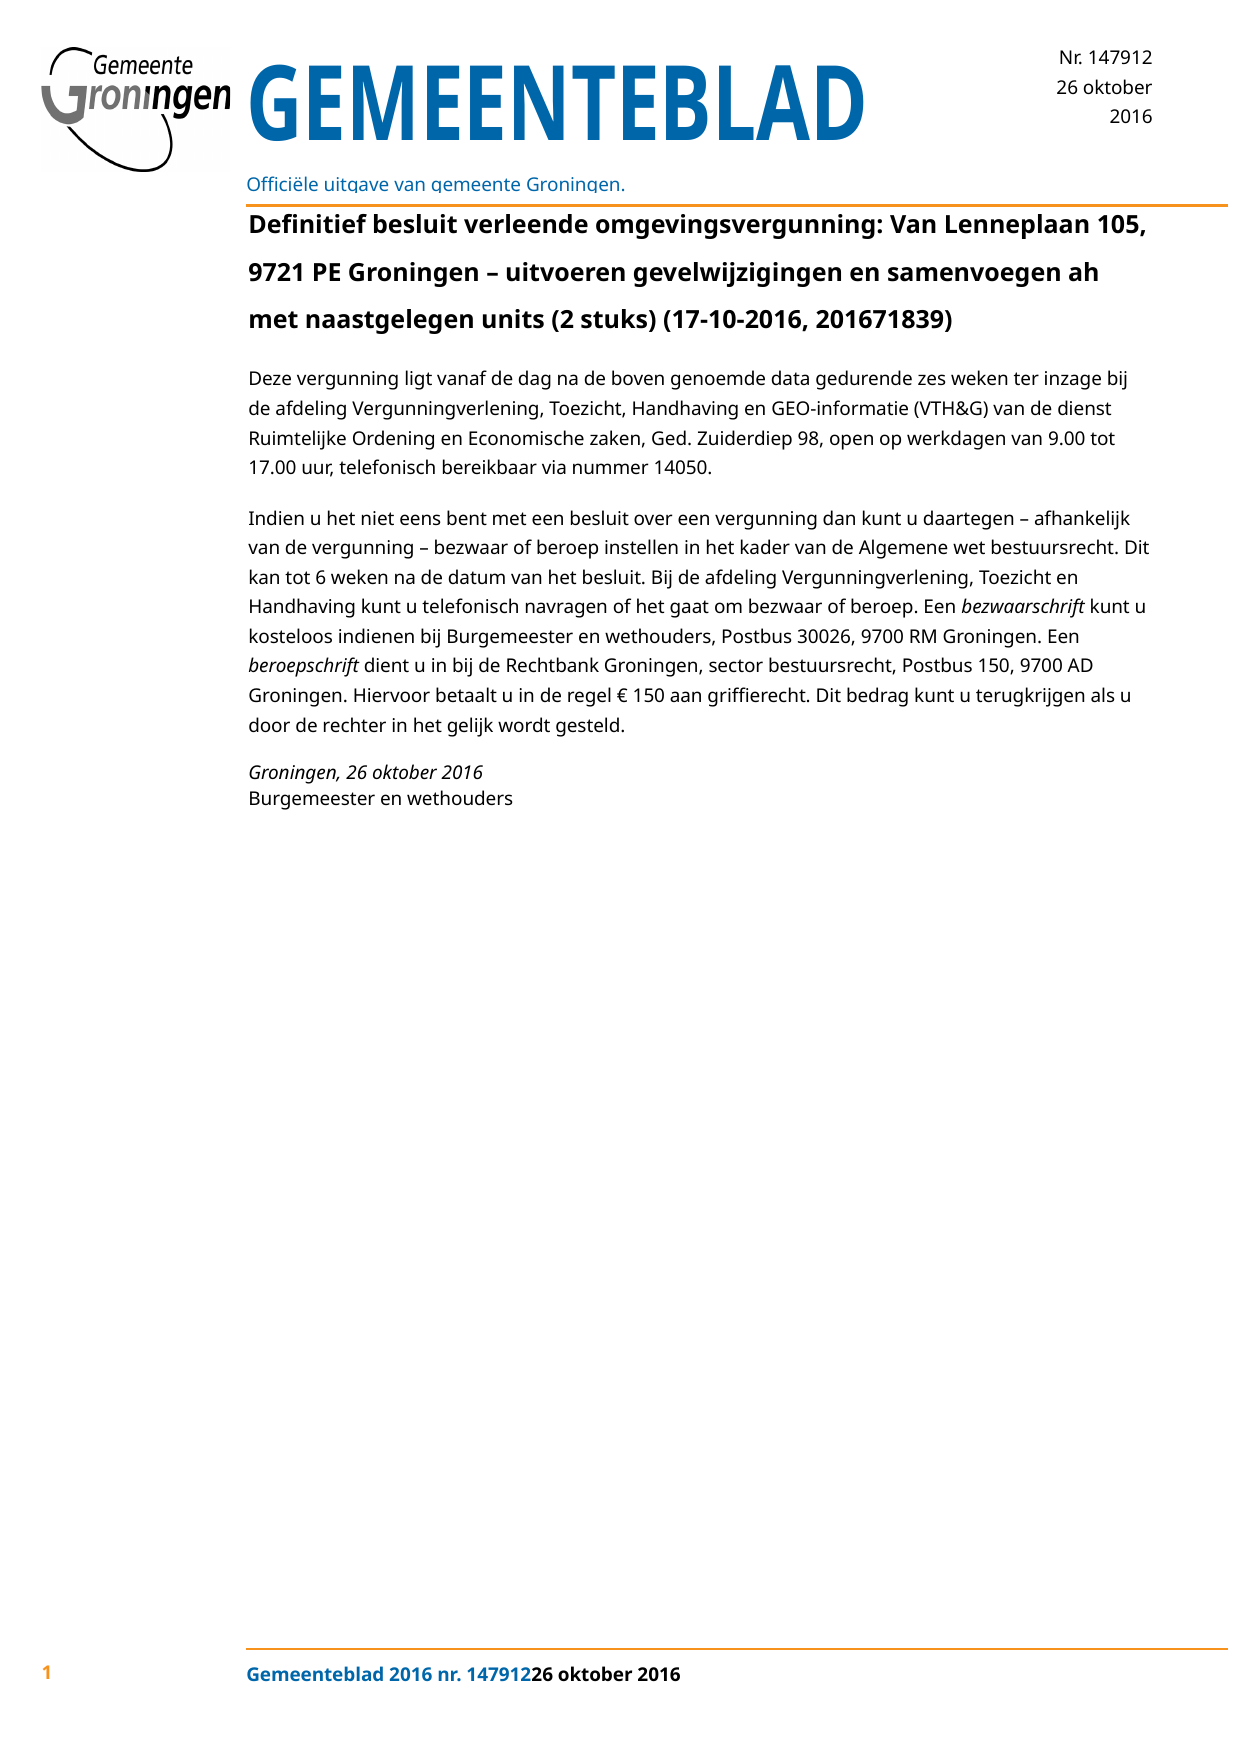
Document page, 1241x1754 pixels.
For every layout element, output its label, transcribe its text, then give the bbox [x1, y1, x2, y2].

text Deze vergunning ligt vanaf de dag na de boven genoemde data gedurende zes weken ter inzage bij de afdeling Vergunningverlening, Toezicht, Handhaving en GEO-informatie (VTH&G) van de dienst Ruimtelijke Ordening en Economische zaken, Ged. Zuiderdiep 98, open op werkdagen van 9.00 tot 17.00 uur, telefonisch bereikbaar via nummer 14050. [248, 366, 1152, 480]
text Definitief besluit verleende omgevingsvergunning: Van Lenneplaan 105, 9721 PE Groningen – uitvoeren gevelwijzigingen en samenvoegen ah met naastgelegen units (2 stuks) (17-10-2016, 201671839) [248, 207, 1152, 336]
text Indien u het niet eens bent met een besluit over een vergunning dan kunt u daartegen – afhankelijk van de vergunning – bezwaar of beroep instellen in het kader van de Algemene wet bestuursrecht. Dit kan tot 6 weken na de datum van het besluit. Bij de afdeling Vergunningverlening, Toezicht en Handhaving kunt u telefonisch navragen of het gaat om bezwaar of beroep. Een bezwaarschrift kunt u kosteloos indienen bij Burgemeester en wethouders, Postbus 30026, 9700 RM Groningen. Een beroepschrift dient u in bij de Rechtbank Groningen, sector bestuursrecht, Postbus 150, 9700 AD Groningen. Hiervoor betaalt u in de regel € 150 aan griffierecht. Dit bedrag kunt u terugkrijgen als u door de rechter in het gelijk wordt gesteld. [248, 505, 1152, 737]
text Groningen, 26 oktober 2016 [248, 759, 1152, 785]
picture [41, 47, 231, 172]
text Burgemeester en wethouders [248, 785, 1152, 811]
